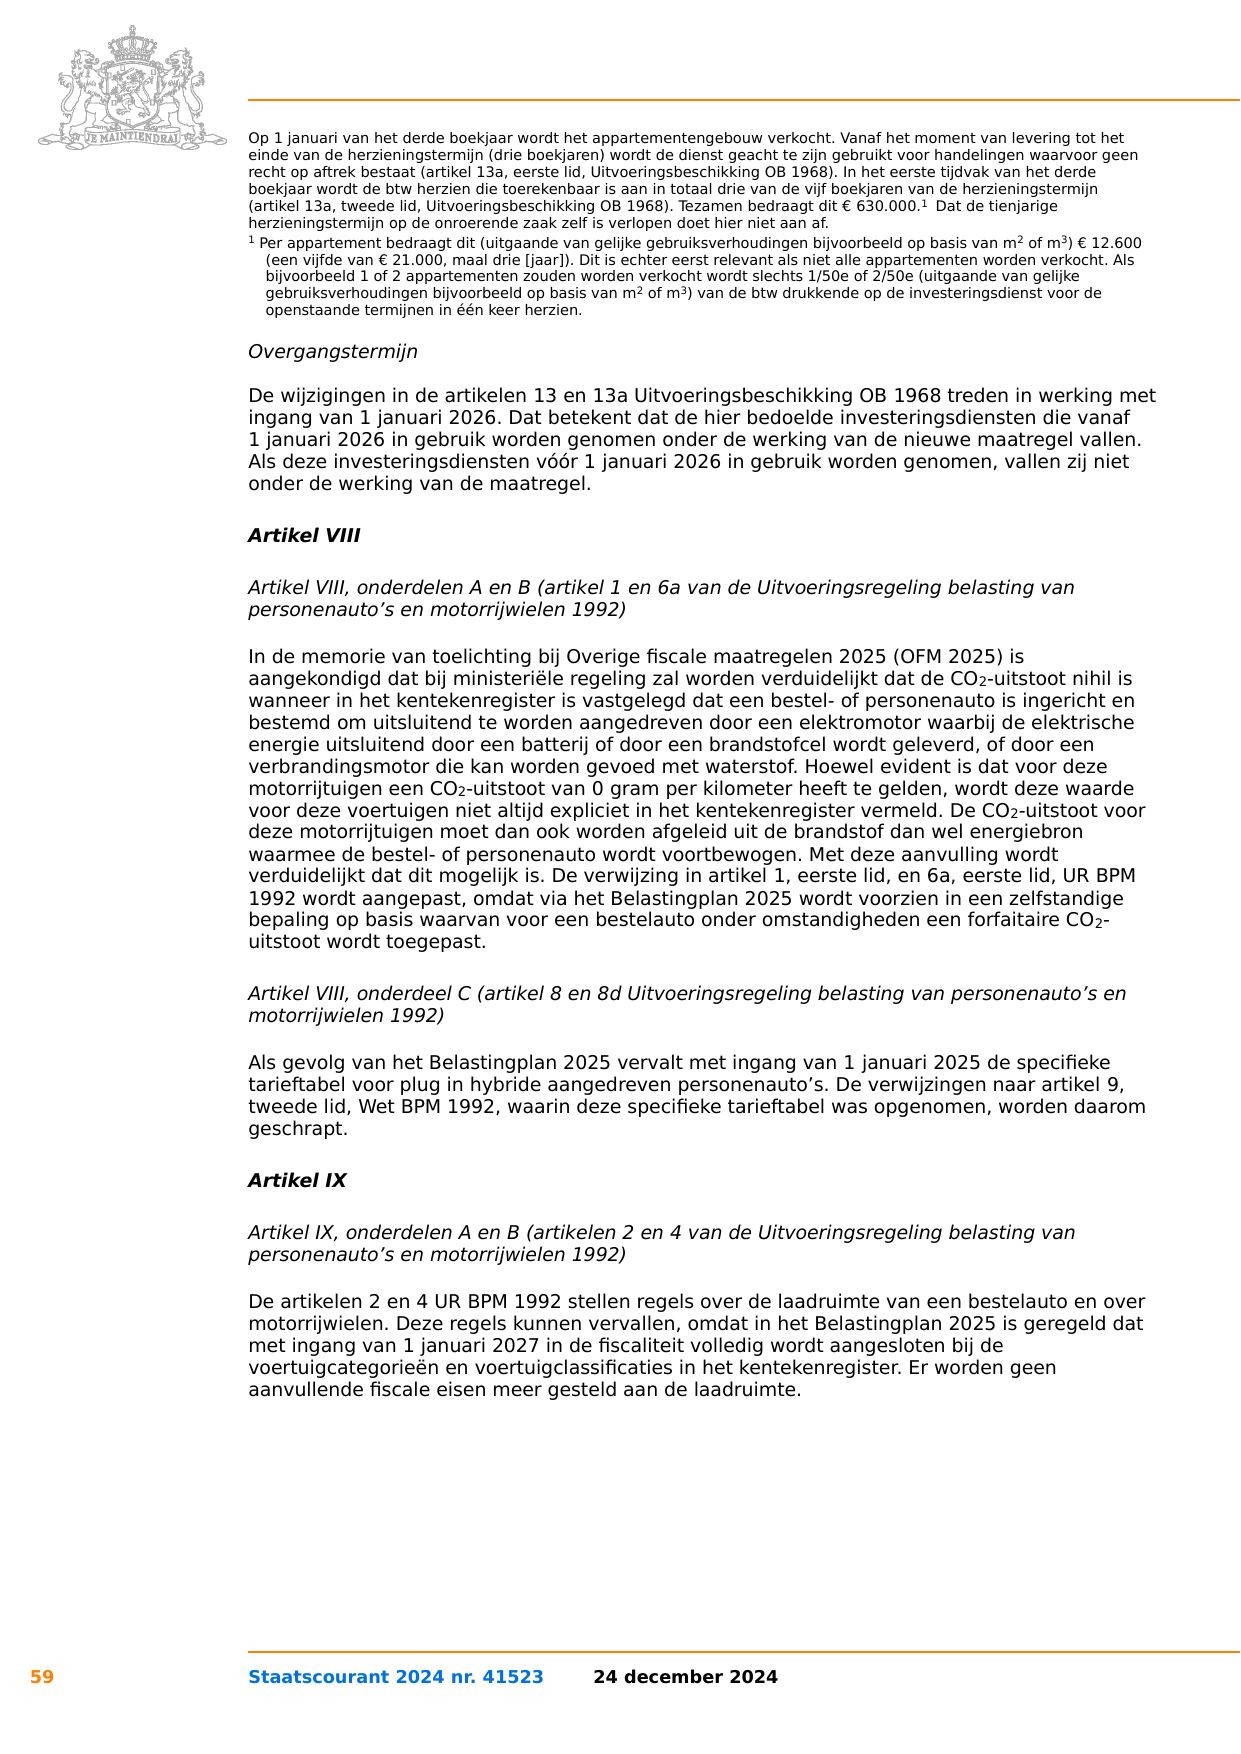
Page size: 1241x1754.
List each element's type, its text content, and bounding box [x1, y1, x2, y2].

subtitle Artikel IX, onderdelen A en B (artikelen 2 en 4 van de Uitvoeringsregeling belasting van personenauto’s en motorrijwielen 1992) [248, 1222, 1163, 1266]
table_header Op 1 januari van het derde boekjaar wordt het appartementengebouw verkocht. Vanaf het moment van levering tot het einde van de herzieningstermijn (drie boekjaren) wordt de dienst geacht te zijn gebruikt voor handelingen waarvoor geen recht op aftrek bestaat (artikel 13a, eerste lid, Uitvoeringsbeschikking OB 1968). In het eerste tijdvak van het derde boekjaar wordt de btw herzien die toerekenbaar is aan in totaal drie van de vijf boekjaren van de herzieningstermijn (artikel 13a, tweede lid, Uitvoeringsbeschikking OB 1968). Tezamen bedraagt dit € 630.000.1 Dat de tienjarige herzieningstermijn op de onroerende zaak zelf is verlopen doet hier niet aan af. [248, 130, 1163, 232]
subtitle Artikel VIII, onderdelen A en B (artikel 1 en 6a van de Uitvoeringsregeling belasting van personenauto’s en motorrijwielen 1992) [248, 577, 1163, 621]
text De wijzigingen in de artikelen 13 en 13a Uitvoeringsbeschikking OB 1968 treden in werking met ingang van 1 januari 2026. Dat betekent dat de hier bedoelde investeringsdiensten die vanaf 1 januari 2026 in gebruik worden genomen onder de werking van de nieuwe maatregel vallen. Als deze investeringsdiensten vóór 1 januari 2026 in gebruik worden genomen, vallen zij niet onder de werking van de maatregel. [248, 385, 1163, 495]
table_cell 1 Per appartement bedraagt dit (uitgaande van gelijke gebruiksverhoudingen bijvoorbeeld op basis van m2 of m3) € 12.600 (een vijfde van € 21.000, maal drie [jaar]). Dit is echter eerst relevant als niet alle appartementen worden verkocht. Als bijvoorbeeld 1 of 2 appartementen zouden worden verkocht wordt slechts 1/50e of 2/50e (uitgaande van gelijke gebruiksverhoudingen bijvoorbeeld op basis van m2 of m3) van de btw drukkende op de investeringsdienst voor de openstaande termijnen in één keer herzien. [248, 232, 1163, 319]
text De artikelen 2 en 4 UR BPM 1992 stellen regels over de laadruimte van een bestelauto en over motorrijwielen. Deze regels kunnen vervallen, omdat in het Belastingplan 2025 is geregeld dat met ingang van 1 januari 2027 in de fiscaliteit volledig wordt aangesloten bij de voertuigcategorieën en voertuigclassificaties in het kentekenregister. Er worden geen aanvullende fiscale eisen meer gesteld aan de laadruimte. [248, 1291, 1163, 1401]
text Als gevolg van het Belastingplan 2025 vervalt met ingang van 1 januari 2025 de specifieke tarieftabel voor plug in hybride aangedreven personenauto’s. De verwijzingen naar artikel 9, tweede lid, Wet BPM 1992, waarin deze specifieke tarieftabel was opgenomen, worden daarom geschrapt. [248, 1052, 1163, 1140]
picture [38, 25, 227, 150]
subtitle Artikel IX [248, 1170, 1163, 1192]
text In de memorie van toelichting bij Overige fiscale maatregelen 2025 (OFM 2025) is aangekondigd dat bij ministeriële regeling zal worden verduidelijkt dat de CO2-uitstoot nihil is wanneer in het kentekenregister is vastgelegd dat een bestel- of personenauto is ingericht en bestemd om uitsluitend te worden aangedreven door een elektromotor waarbij de elektrische energie uitsluitend door een batterij of door een brandstofcel wordt geleverd, of door een verbrandingsmotor die kan worden gevoed met waterstof. Hoewel evident is dat voor deze motorrijtuigen een CO2-uitstoot van 0 gram per kilometer heeft te gelden, wordt deze waarde voor deze voertuigen niet altijd expliciet in het kentekenregister vermeld. De CO2-uitstoot voor deze motorrijtuigen moet dan ook worden afgeleid uit de brandstof dan wel energiebron waarmee de bestel- of personenauto wordt voortbewogen. Met deze aanvulling wordt verduidelijkt dat dit mogelijk is. De verwijzing in artikel 1, eerste lid, en 6a, eerste lid, UR BPM 1992 wordt aangepast, omdat via het Belastingplan 2025 wordt voorzien in een zelfstandige bepaling op basis waarvan voor een bestelauto onder omstandigheden een forfaitaire CO2-uitstoot wordt toegepast. [248, 646, 1163, 953]
subtitle Artikel VIII, onderdeel C (artikel 8 en 8d Uitvoeringsregeling belasting van personenauto’s en motorrijwielen 1992) [248, 983, 1163, 1027]
subtitle Artikel VIII [248, 525, 1163, 547]
subtitle Overgangstermijn [248, 341, 1163, 363]
